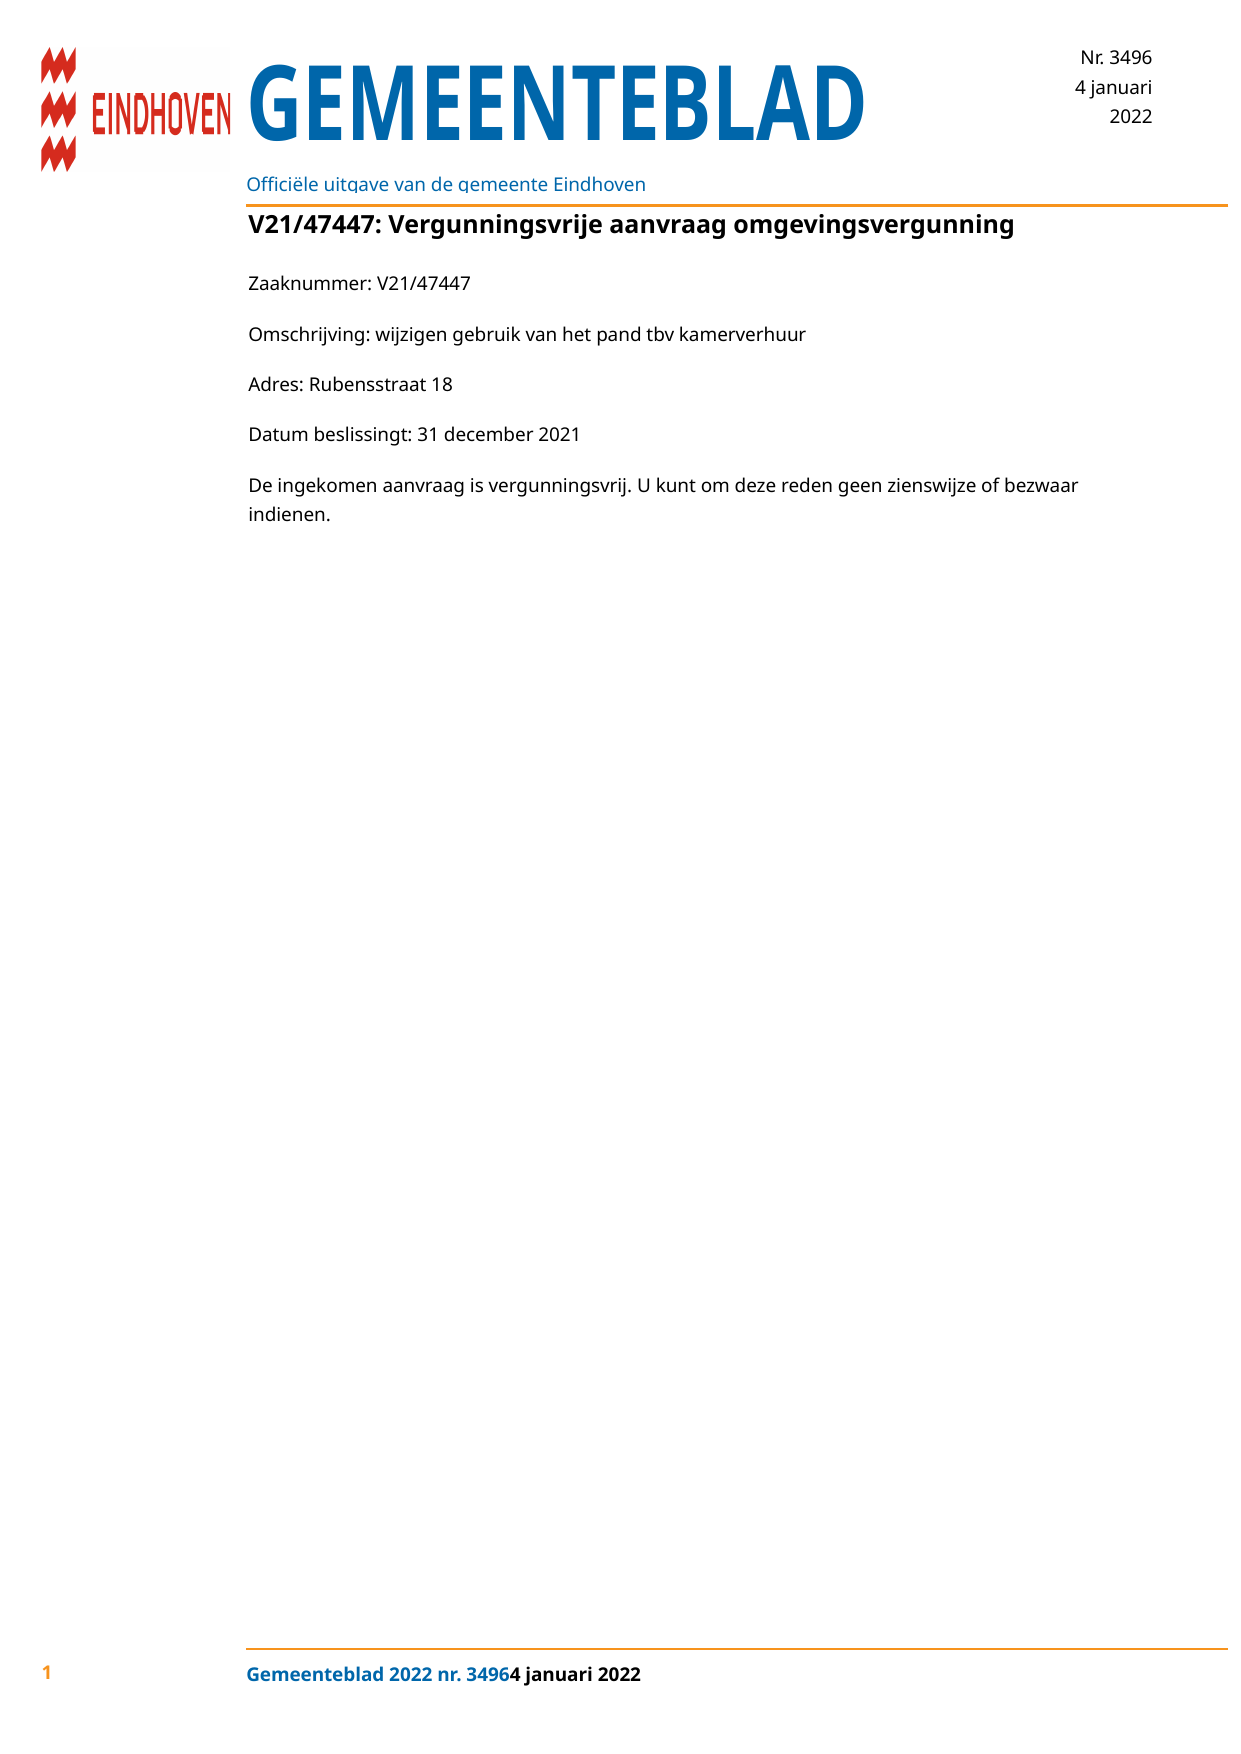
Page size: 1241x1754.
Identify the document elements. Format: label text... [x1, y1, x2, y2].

text V21/47447: Vergunningsvrije aanvraag omgevingsvergunning [248, 207, 1152, 241]
text Omschrijving: wijzigen gebruik van het pand tbv kamerverhuur [248, 321, 1152, 346]
text De ingekomen aanvraag is vergunningsvrij. U kunt om deze reden geen zienswijze of bezwaar indienen. [248, 472, 1152, 527]
picture [41, 47, 231, 172]
text Adres: Rubensstraat 18 [248, 371, 1152, 397]
text Zaaknummer: V21/47447 [248, 270, 1152, 296]
text Datum beslissingt: 31 december 2021 [248, 422, 1152, 447]
